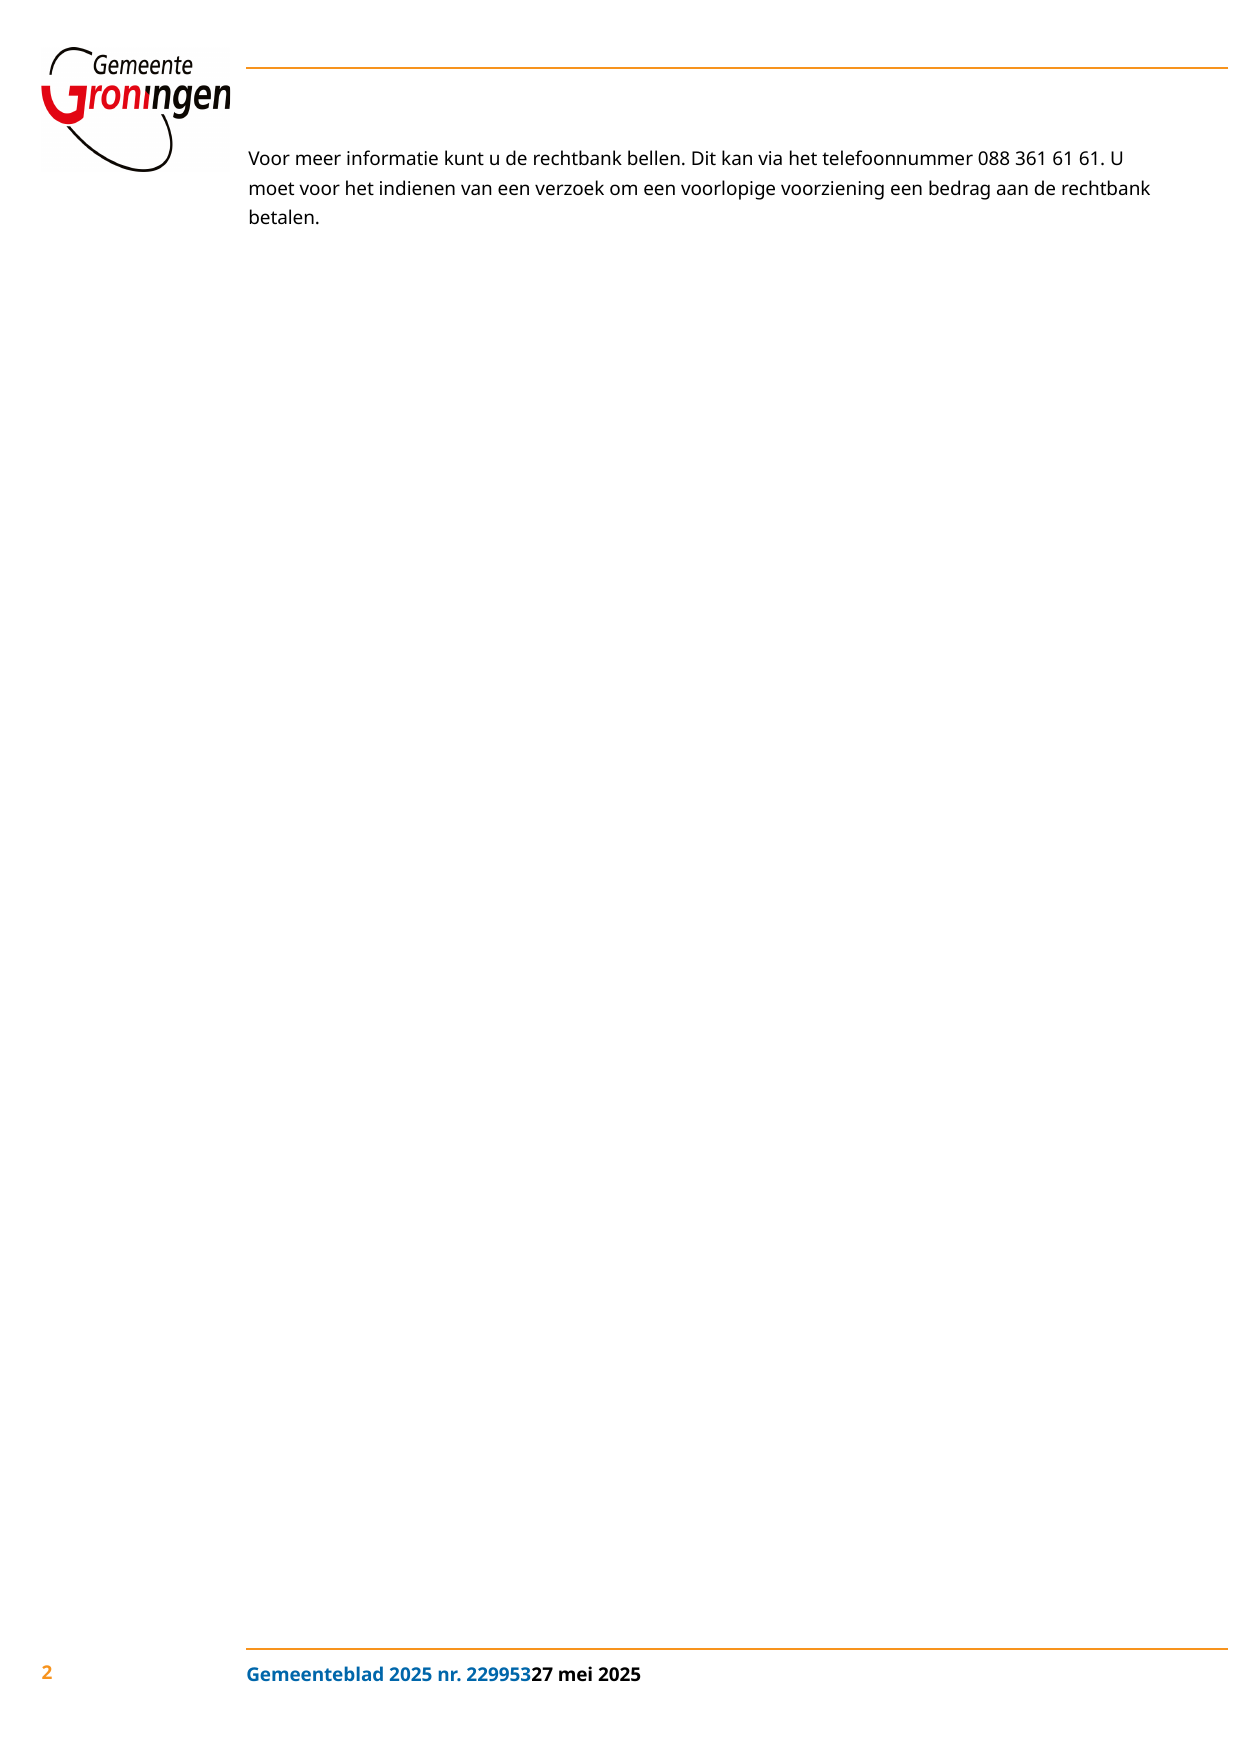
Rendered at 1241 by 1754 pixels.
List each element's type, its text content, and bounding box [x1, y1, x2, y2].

text Voor meer informatie kunt u de rechtbank bellen. Dit kan via het telefoonnummer 088 361 61 61. U moet voor het indienen van een verzoek om een voorlopige voorziening een bedrag aan de rechtbank betalen. [248, 145, 1152, 230]
picture [41, 47, 231, 172]
